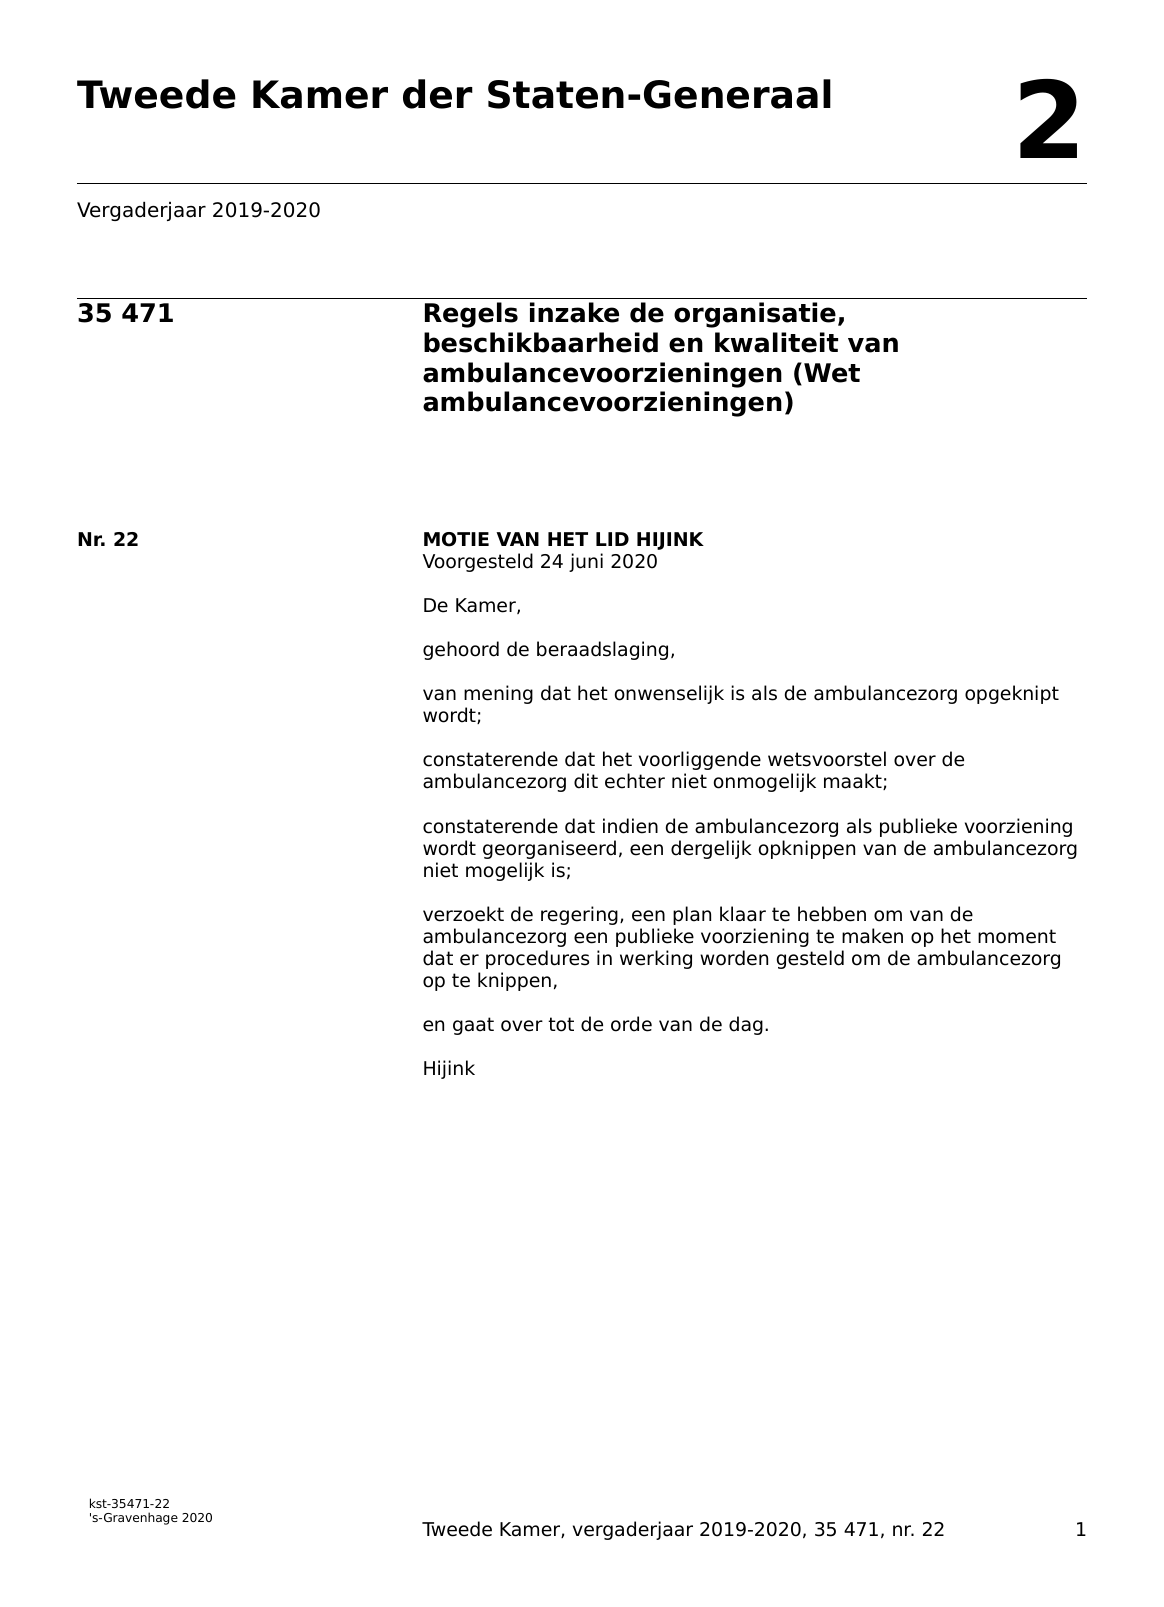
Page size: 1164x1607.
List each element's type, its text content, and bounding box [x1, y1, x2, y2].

text kst-35471-22 [88, 1497, 323, 1511]
text gehoord de beraadslaging, [422, 639, 1087, 661]
table_header Tweede Kamer der Staten-Generaal [77, 59, 886, 183]
table_cell Vergaderjaar 2019-2020 [77, 184, 1087, 298]
text 's-Gravenhage 2020 [88, 1511, 323, 1525]
table_header 2 [886, 59, 1087, 183]
text De Kamer, [422, 595, 1087, 617]
text constaterende dat het voorliggende wetsvoorstel over de ambulancezorg dit echter niet onmogelijk maakt; [422, 749, 1087, 793]
text Hijink [422, 1058, 1087, 1080]
text verzoekt de regering, een plan klaar te hebben om van de ambulancezorg een publieke voorziening te maken op het moment dat er procedures in werking worden gesteld om de ambulancezorg op te knippen, [422, 904, 1087, 992]
subtitle Nr. 22 MOTIE VAN HET LID HIJINK [77, 529, 1087, 551]
text en gaat over tot de orde van de dag. [422, 1014, 1087, 1036]
text Voorgesteld 24 juni 2020 [422, 551, 1087, 573]
text van mening dat het onwenselijk is als de ambulancezorg opgeknipt wordt; [422, 683, 1087, 727]
subtitle 35 471 Regels inzake de organisatie, beschikbaarheid en kwaliteit van ambulancevoorzieningen (Wet ambulancevoorzieningen) [77, 299, 1087, 418]
text constaterende dat indien de ambulancezorg als publieke voorziening wordt georganiseerd, een dergelijk opknippen van de ambulancezorg niet mogelijk is; [422, 816, 1087, 881]
